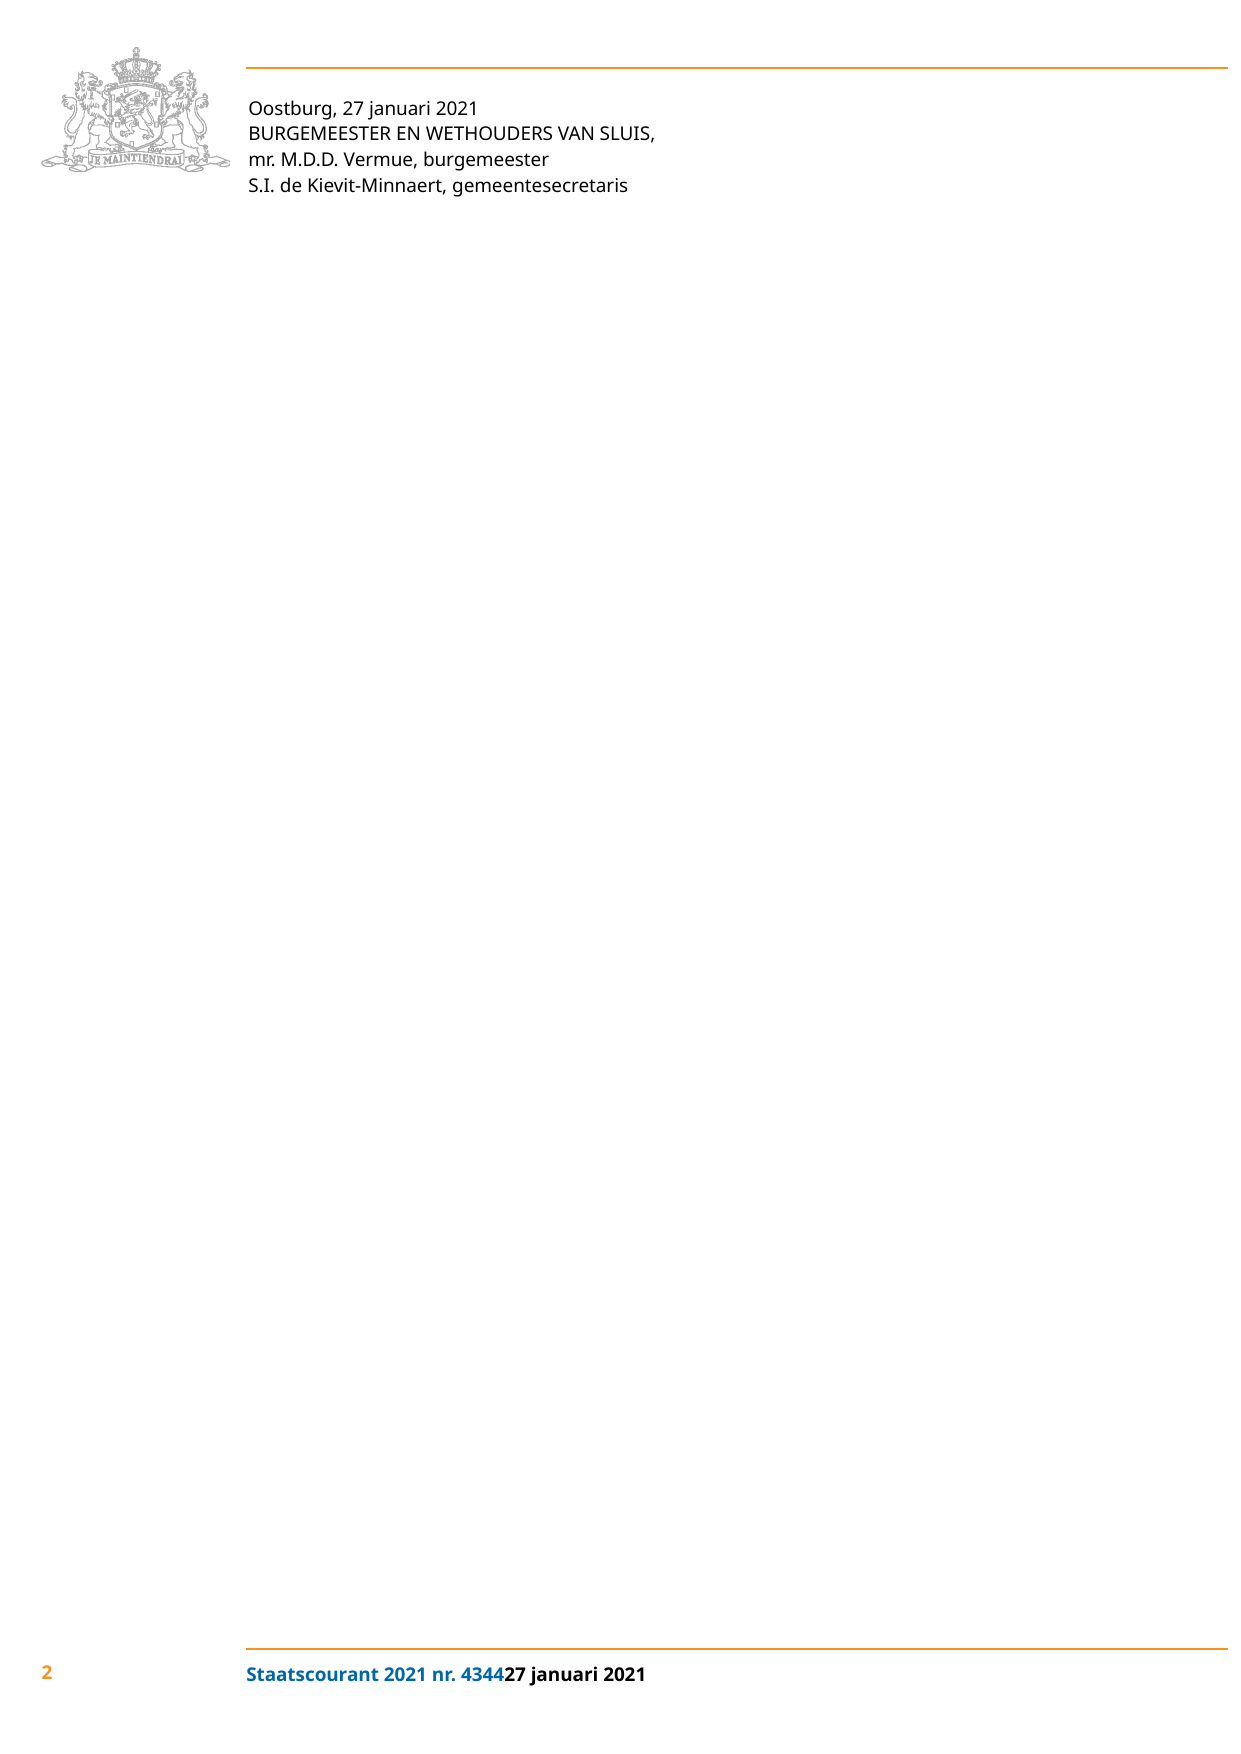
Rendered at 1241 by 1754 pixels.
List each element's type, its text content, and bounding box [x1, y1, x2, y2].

text S.I. de Kievit-Minnaert, gemeentesecretaris [248, 172, 1152, 198]
picture [41, 47, 231, 172]
text Oostburg, 27 januari 2021 [248, 95, 1152, 121]
text BURGEMEESTER EN WETHOUDERS VAN SLUIS, [248, 121, 1152, 146]
text mr. M.D.D. Vermue, burgemeester [248, 146, 1152, 172]
